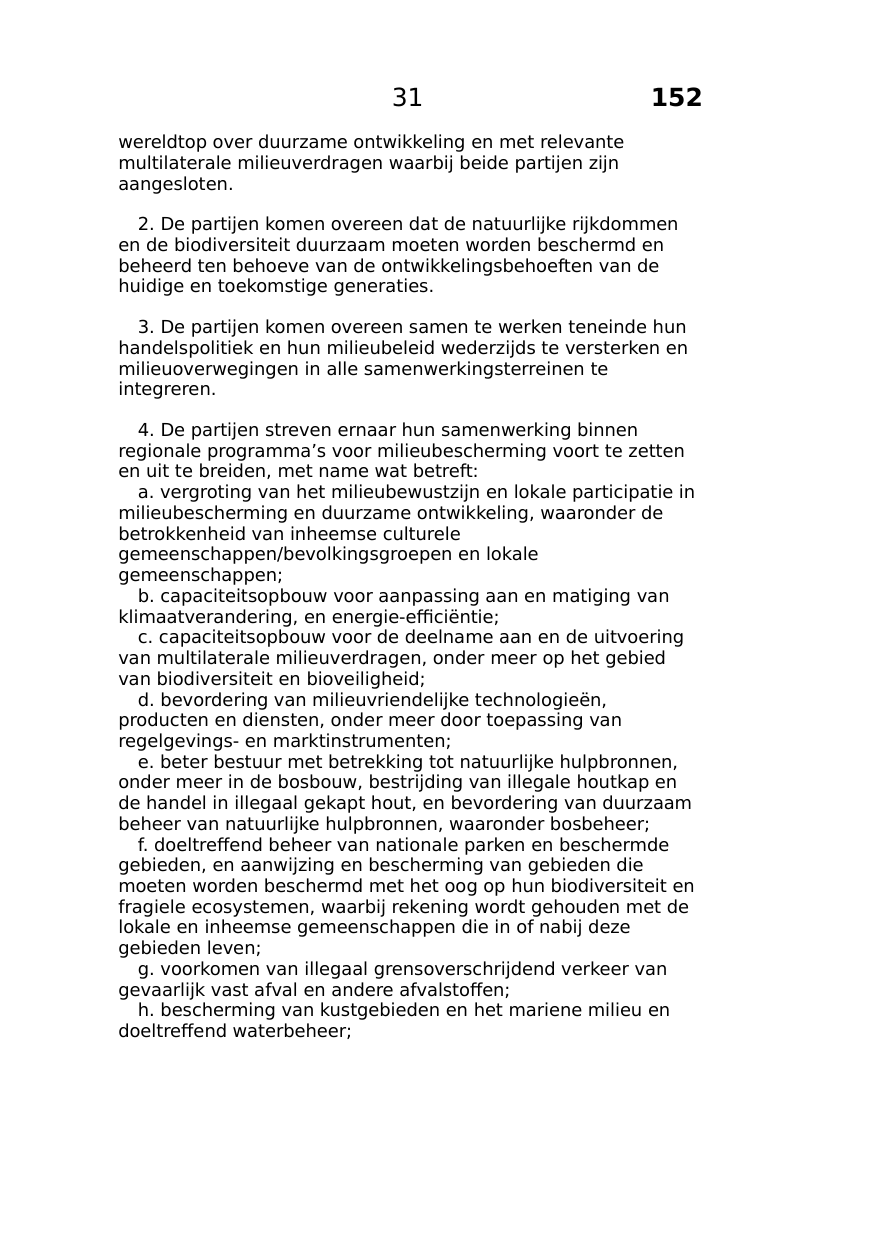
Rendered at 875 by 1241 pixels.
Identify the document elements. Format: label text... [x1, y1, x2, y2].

text b. capaciteitsopbouw voor aanpassing aan en matiging van klimaatverandering, en energie-efficiëntie; [118, 586, 703, 627]
text g. voorkomen van illegaal grensoverschrijdend verkeer van gevaarlijk vast afval en andere afvalstoffen; [118, 959, 703, 1000]
text d. bevordering van milieuvriendelijke technologieën, producten en diensten, onder meer door toepassing van regelgevings- en marktinstrumenten; [118, 689, 703, 752]
text 4. De partijen streven ernaar hun samenwerking binnen regionale programma’s voor milieubescherming voort te zetten en uit te breiden, met name wat betreft: [118, 420, 703, 482]
text e. beter bestuur met betrekking tot natuurlijke hulpbronnen, onder meer in de bosbouw, bestrijding van illegale houtkap en de handel in illegaal gekapt hout, en bevordering van duurzaam beheer van natuurlijke hulpbronnen, waaronder bosbeheer; [118, 752, 703, 834]
text c. capaciteitsopbouw voor de deelname aan en de uitvoering van multilaterale milieuverdragen, onder meer op het gebied van biodiversiteit en bioveiligheid; [118, 627, 703, 689]
text wereldtop over duurzame ontwikkeling en met relevante multilaterale milieuverdragen waarbij beide partijen zijn aangesloten. [118, 132, 703, 194]
text h. bescherming van kustgebieden en het mariene milieu en doeltreffend waterbeheer; [118, 1000, 703, 1042]
text a. vergroting van het milieubewustzijn en lokale participatie in milieubescherming en duurzame ontwikkeling, waaronder de betrokkenheid van inheemse culturele gemeenschappen/bevolkingsgroepen en lokale gemeenschappen; [118, 482, 703, 586]
text 3. De partijen komen overeen samen te werken teneinde hun handelspolitiek en hun milieubeleid wederzijds te versterken en milieuoverwegingen in alle samenwerkingsterreinen te integreren. [118, 317, 703, 400]
text f. doeltreffend beheer van nationale parken en beschermde gebieden, en aanwijzing en bescherming van gebieden die moeten worden beschermd met het oog op hun biodiversiteit en fragiele ecosystemen, waarbij rekening wordt gehouden met de lokale en inheemse gemeenschappen die in of nabij deze gebieden leven; [118, 834, 703, 959]
text 2. De partijen komen overeen dat de natuurlijke rijkdommen en de biodiversiteit duurzaam moeten worden beschermd en beheerd ten behoeve van de ontwikkelingsbehoeften van de huidige en toekomstige generaties. [118, 214, 703, 297]
